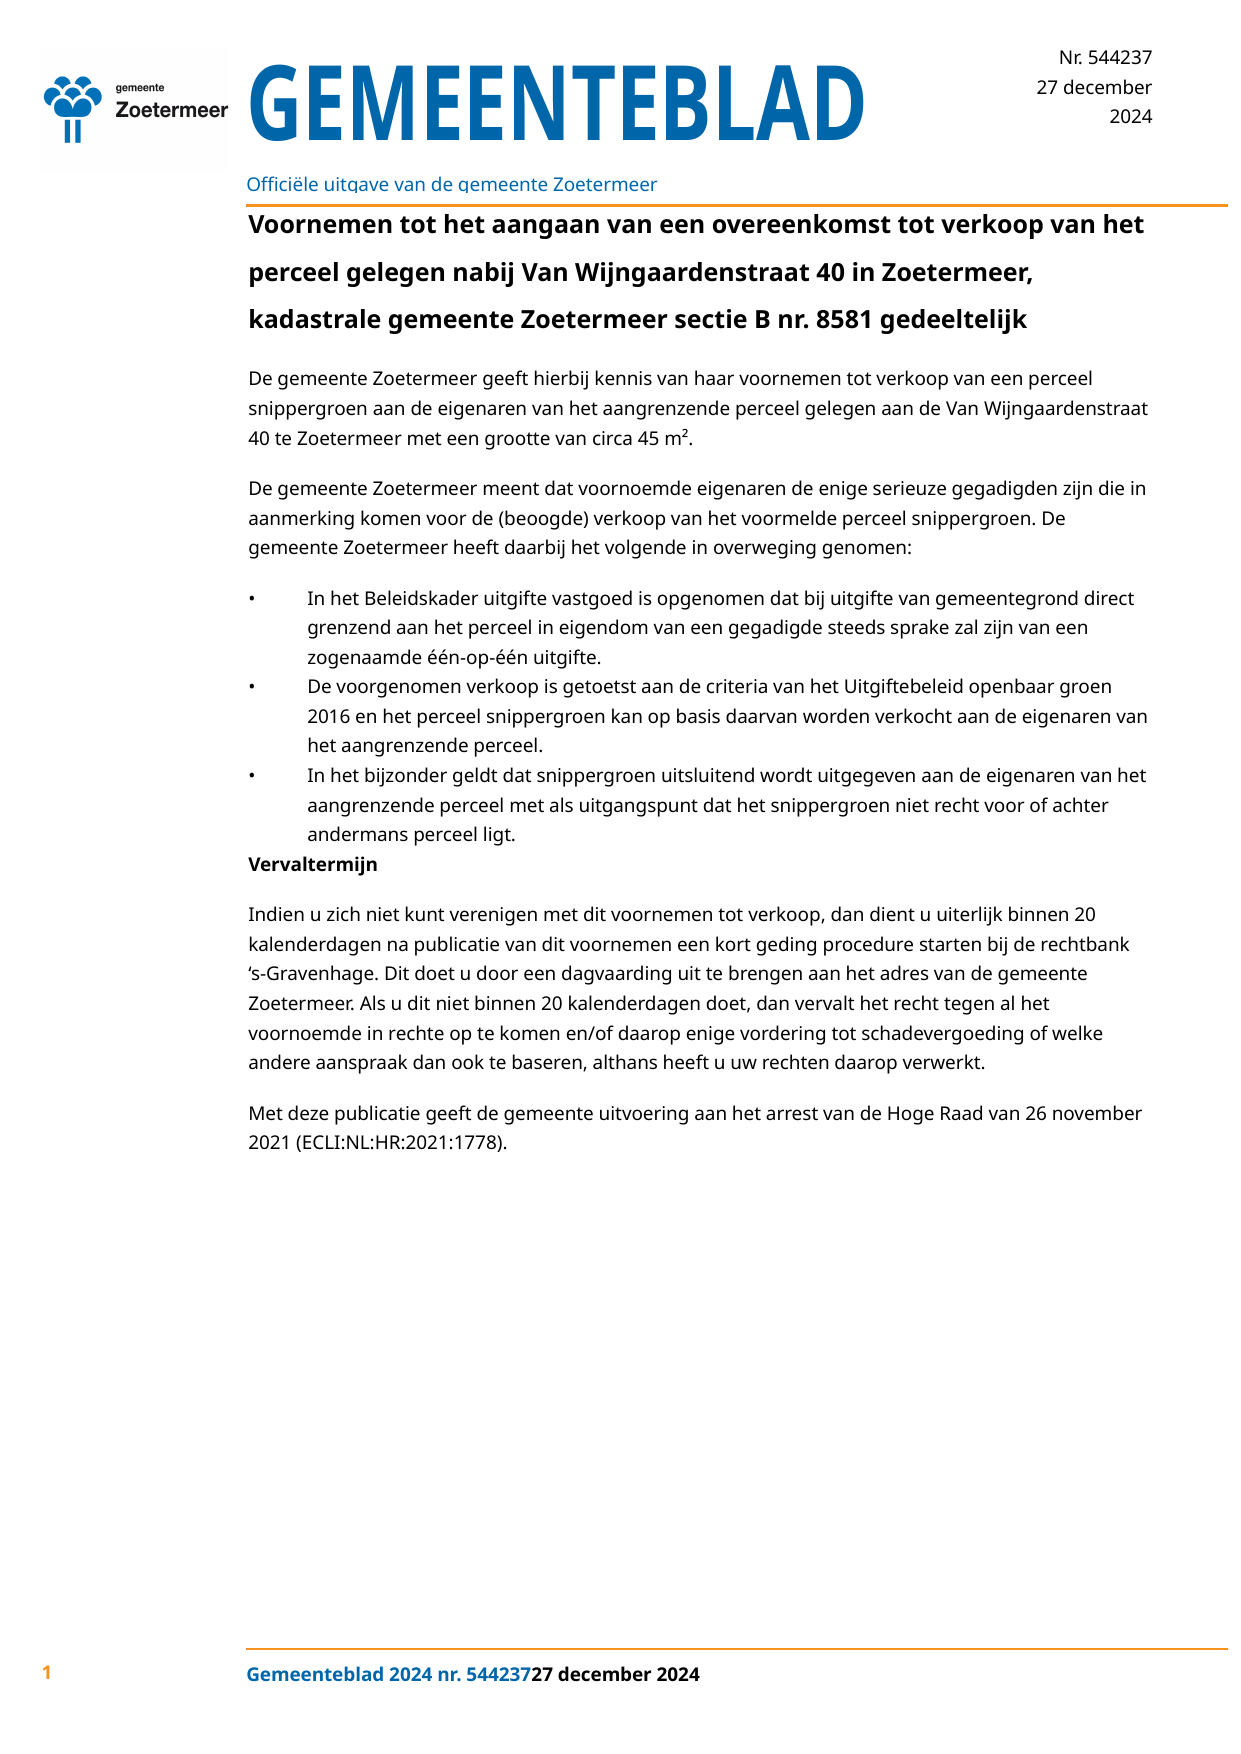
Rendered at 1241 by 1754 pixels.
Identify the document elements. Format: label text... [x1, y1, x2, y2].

list In het Beleidskader uitgifte vastgoed is opgenomen dat bij uitgifte van gemeentegrond direct grenzend aan het perceel in eigendom van een gegadigde steeds sprake zal zijn van een zogenaamde één-op-één uitgifte. [248, 585, 1152, 669]
text Met deze publicatie geeft de gemeente uitvoering aan het arrest van de Hoge Raad van 26 november 2021 (ECLI:NL:HR:2021:1778). [248, 1100, 1152, 1155]
picture [41, 47, 231, 172]
list In het bijzonder geldt dat snippergroen uitsluitend wordt uitgegeven aan de eigenaren van het aangrenzende perceel met als uitgangspunt dat het snippergroen niet recht voor of achter andermans perceel ligt. [248, 762, 1152, 847]
text De gemeente Zoetermeer meent dat voornoemde eigenaren de enige serieuze gegadigden zijn die in aanmerking komen voor de (beoogde) verkoop van het voormelde perceel snippergroen. De gemeente Zoetermeer heeft daarbij het volgende in overweging genomen: [248, 475, 1152, 560]
text Indien u zich niet kunt verenigen met dit voornemen tot verkoop, dan dient u uiterlijk binnen 20 kalenderdagen na publicatie van dit voornemen een kort geding procedure starten bij de rechtbank ‘s-Gravenhage. Dit doet u door een dagvaarding uit te brengen aan het adres van de gemeente Zoetermeer. Als u dit niet binnen 20 kalenderdagen doet, dan vervalt het recht tegen al het voornoemde in rechte op te komen en/of daarop enige vordering tot schadevergoeding of welke andere aanspraak dan ook te baseren, althans heeft u uw rechten daarop verwerkt. [248, 901, 1152, 1075]
text Voornemen tot het aangaan van een overeenkomst tot verkoop van het perceel gelegen nabij Van Wijngaardenstraat 40 in Zoetermeer, kadastrale gemeente Zoetermeer sectie B nr. 8581 gedeeltelijk [248, 207, 1152, 336]
text De gemeente Zoetermeer geeft hierbij kennis van haar voornemen tot verkoop van een perceel snippergroen aan de eigenaren van het aangrenzende perceel gelegen aan de Van Wijngaardenstraat 40 te Zoetermeer met een grootte van circa 45 m². [248, 366, 1152, 450]
list De voorgenomen verkoop is getoetst aan de criteria van het Uitgiftebeleid openbaar groen 2016 en het perceel snippergroen kan op basis daarvan worden verkocht aan de eigenaren van het aangrenzende perceel. [248, 673, 1152, 758]
text Vervaltermijn [248, 851, 1152, 877]
